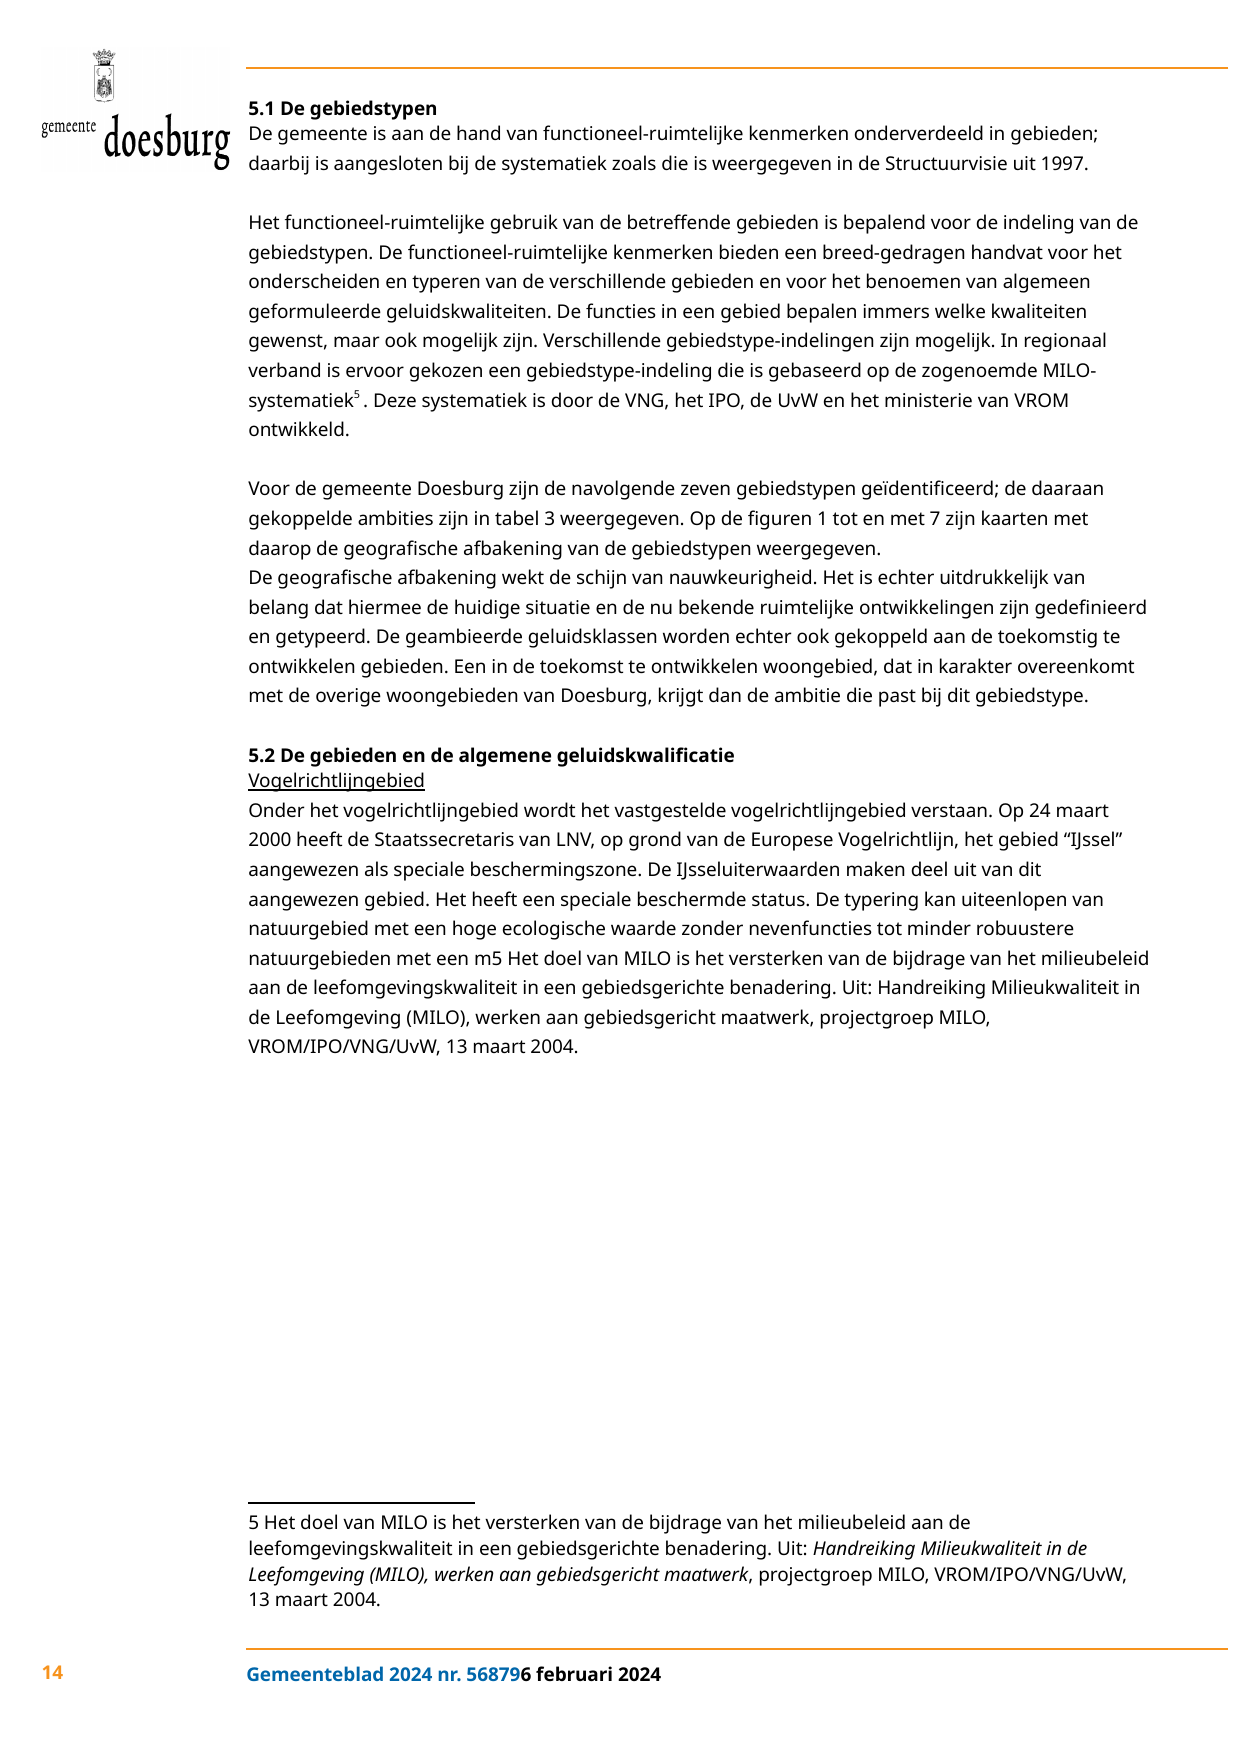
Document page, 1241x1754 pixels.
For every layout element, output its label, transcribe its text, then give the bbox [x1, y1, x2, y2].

text 5.2 De gebieden en de algemene geluidskwalificatie [248, 742, 1152, 767]
text De geografische afbakening wekt de schijn van nauwkeurigheid. Het is echter uitdrukkelijk van belang dat hiermee de huidige situatie en de nu bekende ruimtelijke ontwikkelingen zijn gedefinieerd en getypeerd. De geambieerde geluidsklassen worden echter ook gekoppeld aan de toekomstig te ontwikkelen gebieden. Een in de toekomst te ontwikkelen woongebied, dat in karakter overeenkomt met de overige woongebieden van Doesburg, krijgt dan de ambitie die past bij dit gebiedstype. [248, 564, 1152, 708]
text Onder het vogelrichtlijngebied wordt het vastgestelde vogelrichtlijngebied verstaan. Op 24 maart 2000 heeft de Staatssecretaris van LNV, op grond van de Europese Vogelrichtlijn, het gebied “IJssel” aangewezen als speciale beschermingszone. De IJsseluiterwaarden maken deel uit van dit aangewezen gebied. Het heeft een speciale beschermde status. De typering kan uiteenlopen van natuurgebied met een hoge ecologische waarde zonder nevenfuncties tot minder robuustere natuurgebieden met een m5 Het doel van MILO is het versterken van de bijdrage van het milieubeleid aan de leefomgevingskwaliteit in een gebiedsgerichte benadering. Uit: Handreiking Milieukwaliteit in de Leefomgeving (MILO), werken aan gebiedsgericht maatwerk, projectgroep MILO, VROM/IPO/VNG/UvW, 13 maart 2004. [248, 797, 1152, 1059]
text Vogelrichtlijngebied [248, 767, 1152, 793]
text De gemeente is aan de hand van functioneel-ruimtelijke kenmerken onderverdeeld in gebieden; daarbij is aangesloten bij de systematiek zoals die is weergegeven in de Structuurvisie uit 1997. [248, 121, 1152, 176]
text Het functioneel-ruimtelijke gebruik van de betreffende gebieden is bepalend voor de indeling van de gebiedstypen. De functioneel-ruimtelijke kenmerken bieden een breed-gedragen handvat voor het onderscheiden en typeren van de verschillende gebieden en voor het benoemen van algemeen geformuleerde geluidskwaliteiten. De functies in een gebied bepalen immers welke kwaliteiten gewenst, maar ook mogelijk zijn. Verschillende gebiedstype-indelingen zijn mogelijk. In regionaal verband is ervoor gekozen een gebiedstype-indeling die is gebaseerd op de zogenoemde MILO- systematiek. Deze systematiek is door de VNG, het IPO, de UvW en het ministerie van VROM ontwikkeld. [248, 209, 1152, 442]
text Voor de gemeente Doesburg zijn de navolgende zeven gebiedstypen geïdentificeerd; de daaraan gekoppelde ambities zijn in tabel 3 weergegeven. Op de figuren 1 tot en met 7 zijn kaarten met daarop de geografische afbakening van de gebiedstypen weergegeven. [248, 476, 1152, 560]
text 5.1 De gebiedstypen [248, 95, 1152, 121]
text Het doel van MILO is het versterken van de bijdrage van het milieubeleid aan de leefomgevingskwaliteit in een gebiedsgerichte benadering. Uit: Handreiking Milieukwaliteit in de Leefomgeving (MILO), werken aan gebiedsgericht maatwerk, projectgroep MILO, VROM/IPO/VNG/UvW, 13 maart 2004. [248, 1509, 1152, 1612]
picture [41, 47, 231, 172]
